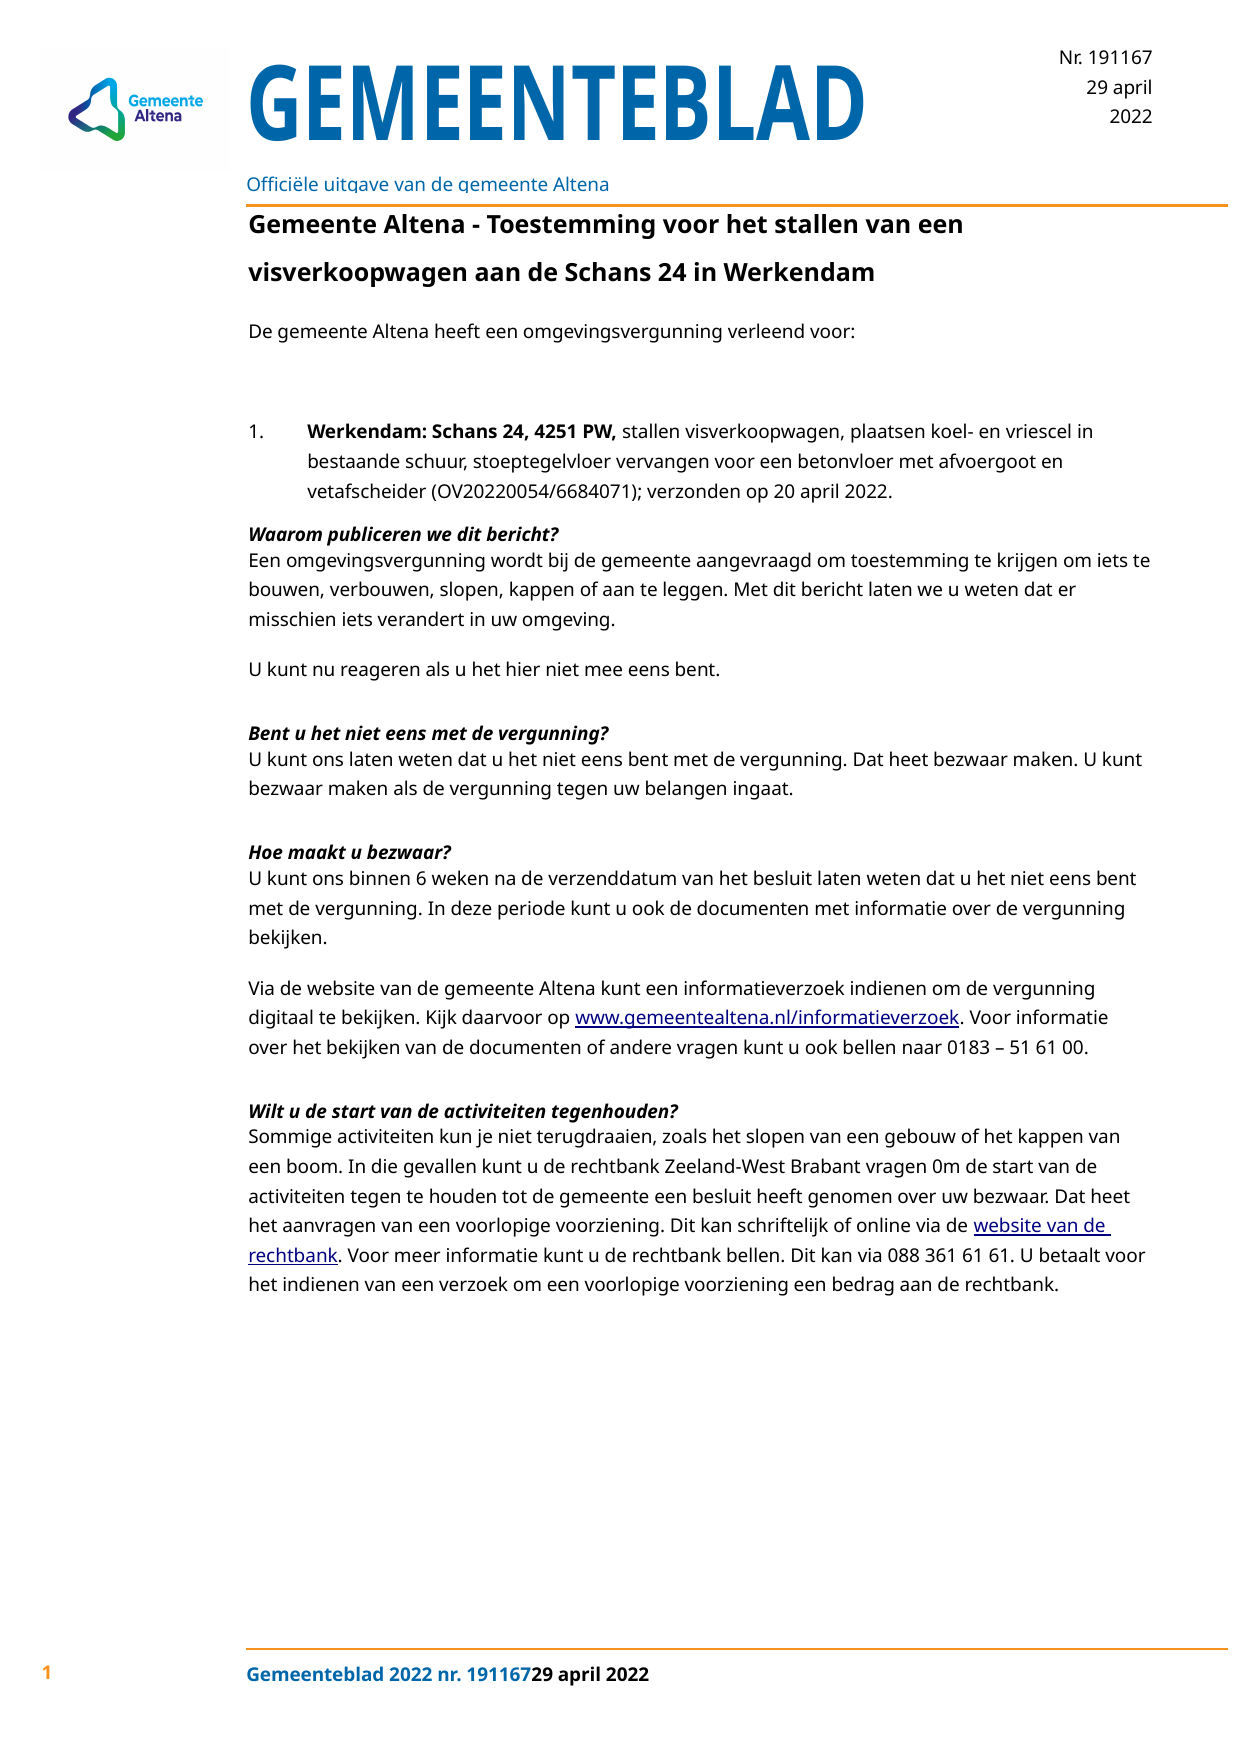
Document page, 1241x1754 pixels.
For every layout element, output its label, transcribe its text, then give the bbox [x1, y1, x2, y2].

text Hoe maakt u bezwaar? [248, 839, 1152, 865]
text De gemeente Altena heeft een omgevingsvergunning verleend voor: [248, 318, 1152, 344]
list Werkendam: Schans 24, 4251 PW, stallen visverkoopwagen, plaatsen koel- en vriescel in bestaande schuur, stoeptegelvloer vervangen voor een betonvloer met afvoergoot en vetafscheider (OV20220054/6684071); verzonden op 20 april 2022. [248, 419, 1152, 504]
text Een omgevingsvergunning wordt bij de gemeente aangevraagd om toestemming te krijgen om iets te bouwen, verbouwen, slopen, kappen of aan te leggen. Met dit bericht laten we u weten dat er misschien iets verandert in uw omgeving. [248, 547, 1152, 632]
text U kunt nu reageren als u het hier niet mee eens bent. [248, 656, 1152, 682]
text U kunt ons laten weten dat u het niet eens bent met de vergunning. Dat heet bezwaar maken. U kunt bezwaar maken als de vergunning tegen uw belangen ingaat. [248, 746, 1152, 801]
picture [41, 47, 231, 172]
text Waarom publiceren we dit bericht? [248, 521, 1152, 547]
text U kunt ons binnen 6 weken na de verzenddatum van het besluit laten weten dat u het niet eens bent met de vergunning. In deze periode kunt u ook de documenten met informatie over de vergunning bekijken. [248, 865, 1152, 950]
text Wilt u de start van de activiteiten tegenhouden? [248, 1098, 1152, 1124]
text Sommige activiteiten kun je niet terugdraaien, zoals het slopen van een gebouw of het kappen van een boom. In die gevallen kunt u de rechtbank Zeeland-West Brabant vragen 0m de start van de activiteiten tegen te houden tot de gemeente een besluit heeft genomen over uw bezwaar. Dat heet het aanvragen van een voorlopige voorziening. Dit kan schriftelijk of online via de website van de rechtbank. Voor meer informatie kunt u de rechtbank bellen. Dit kan via 088 361 61 61. U betaalt voor het indienen van een verzoek om een voorlopige voorziening een bedrag aan de rechtbank. [248, 1124, 1152, 1297]
text Gemeente Altena - Toestemming voor het stallen van een visverkoopwagen aan de Schans 24 in Werkendam [248, 207, 1152, 288]
text Bent u het niet eens met de vergunning? [248, 720, 1152, 746]
text Via de website van de gemeente Altena kunt een informatieverzoek indienen om de vergunning digitaal te bekijken. Kijk daarvoor op www.gemeentealtena.nl/informatieverzoek. Voor informatie over het bekijken van de documenten of andere vragen kunt u ook bellen naar 0183 – 51 61 00. [248, 975, 1152, 1060]
